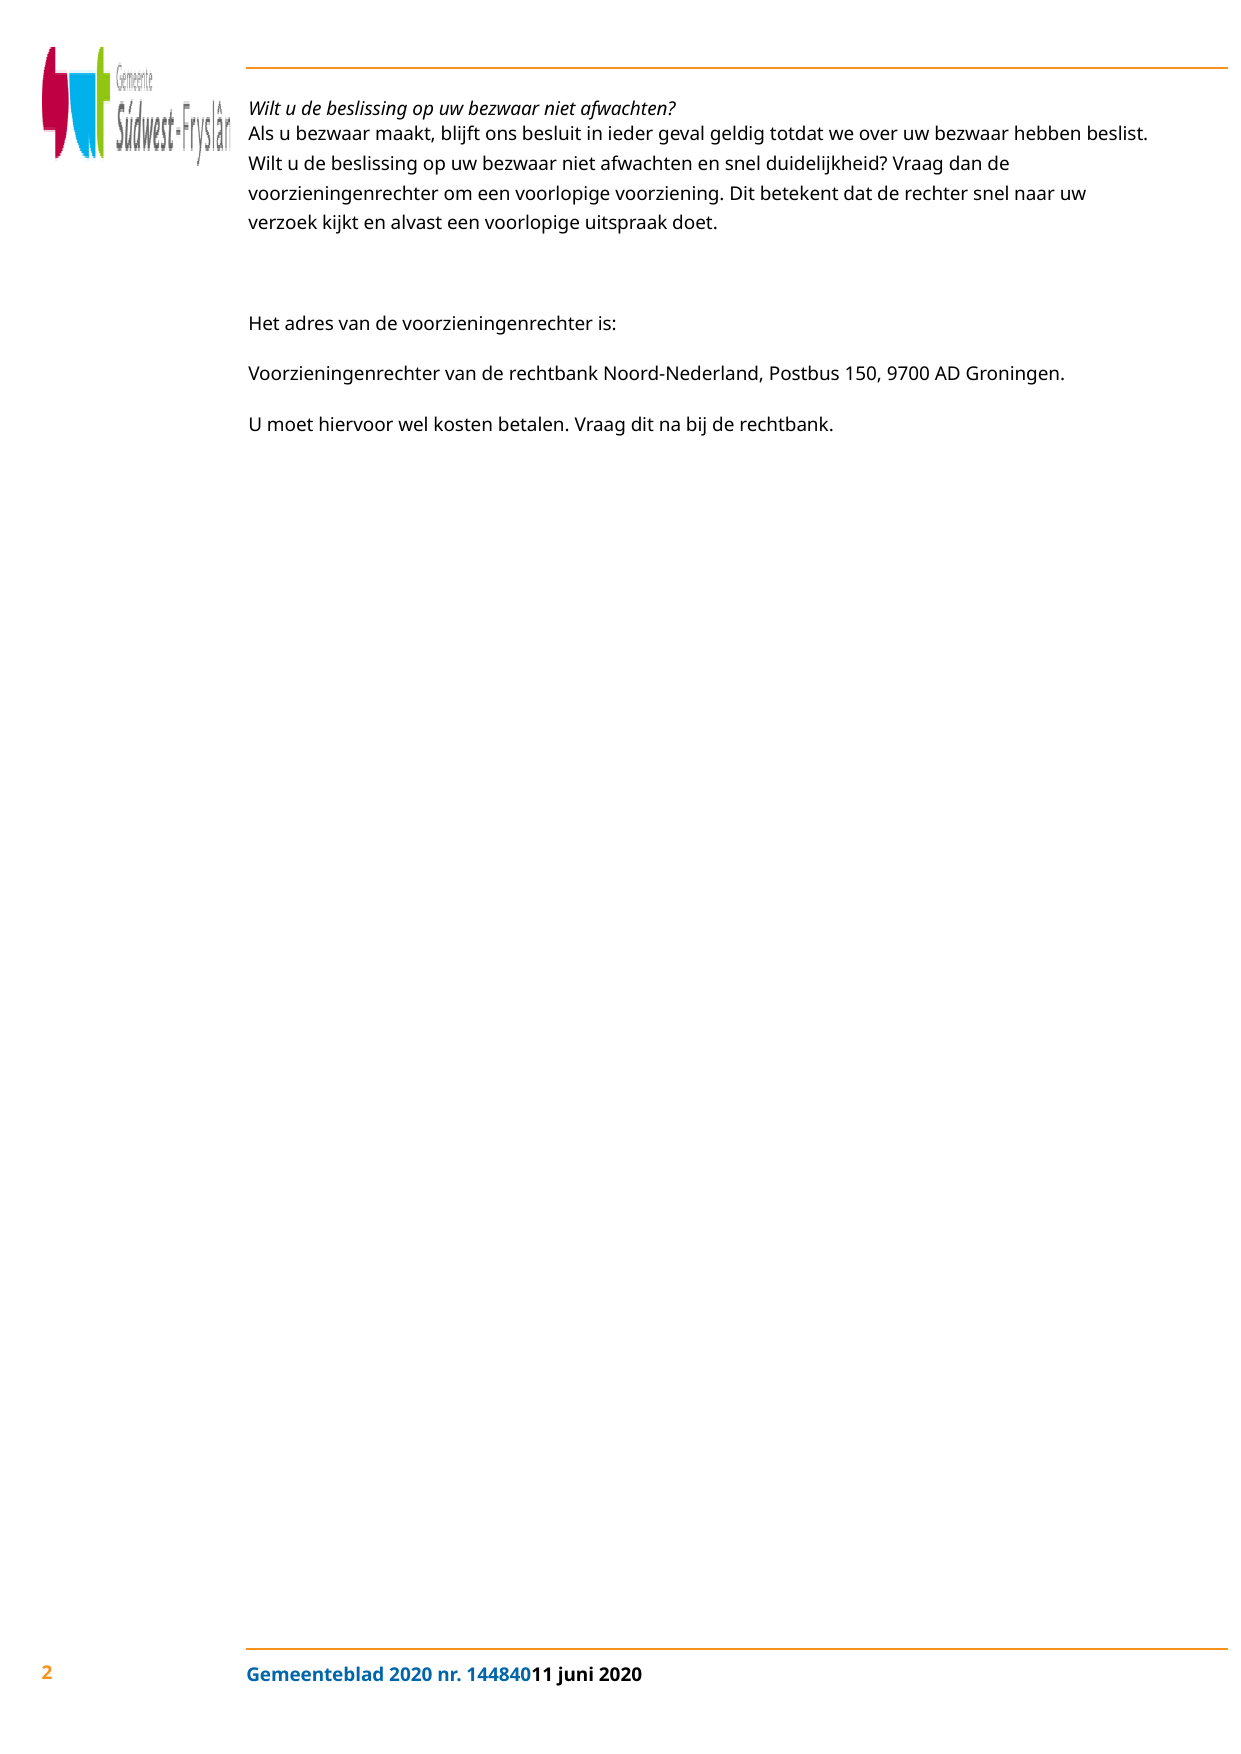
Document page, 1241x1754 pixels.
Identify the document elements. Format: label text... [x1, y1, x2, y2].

text Wilt u de beslissing op uw bezwaar niet afwachten? [248, 95, 1152, 121]
picture [41, 47, 231, 172]
text Als u bezwaar maakt, blijft ons besluit in ieder geval geldig totdat we over uw bezwaar hebben beslist. Wilt u de beslissing op uw bezwaar niet afwachten en snel duidelijkheid? Vraag dan de voorzieningenrechter om een voorlopige voorziening. Dit betekent dat de rechter snel naar uw verzoek kijkt en alvast een voorlopige uitspraak doet. [248, 121, 1152, 235]
text Het adres van de voorzieningenrechter is: [248, 310, 1152, 336]
text U moet hiervoor wel kosten betalen. Vraag dit na bij de rechtbank. [248, 411, 1152, 437]
text Voorzieningenrechter van de rechtbank Noord-Nederland, Postbus 150, 9700 AD Groningen. [248, 361, 1152, 386]
